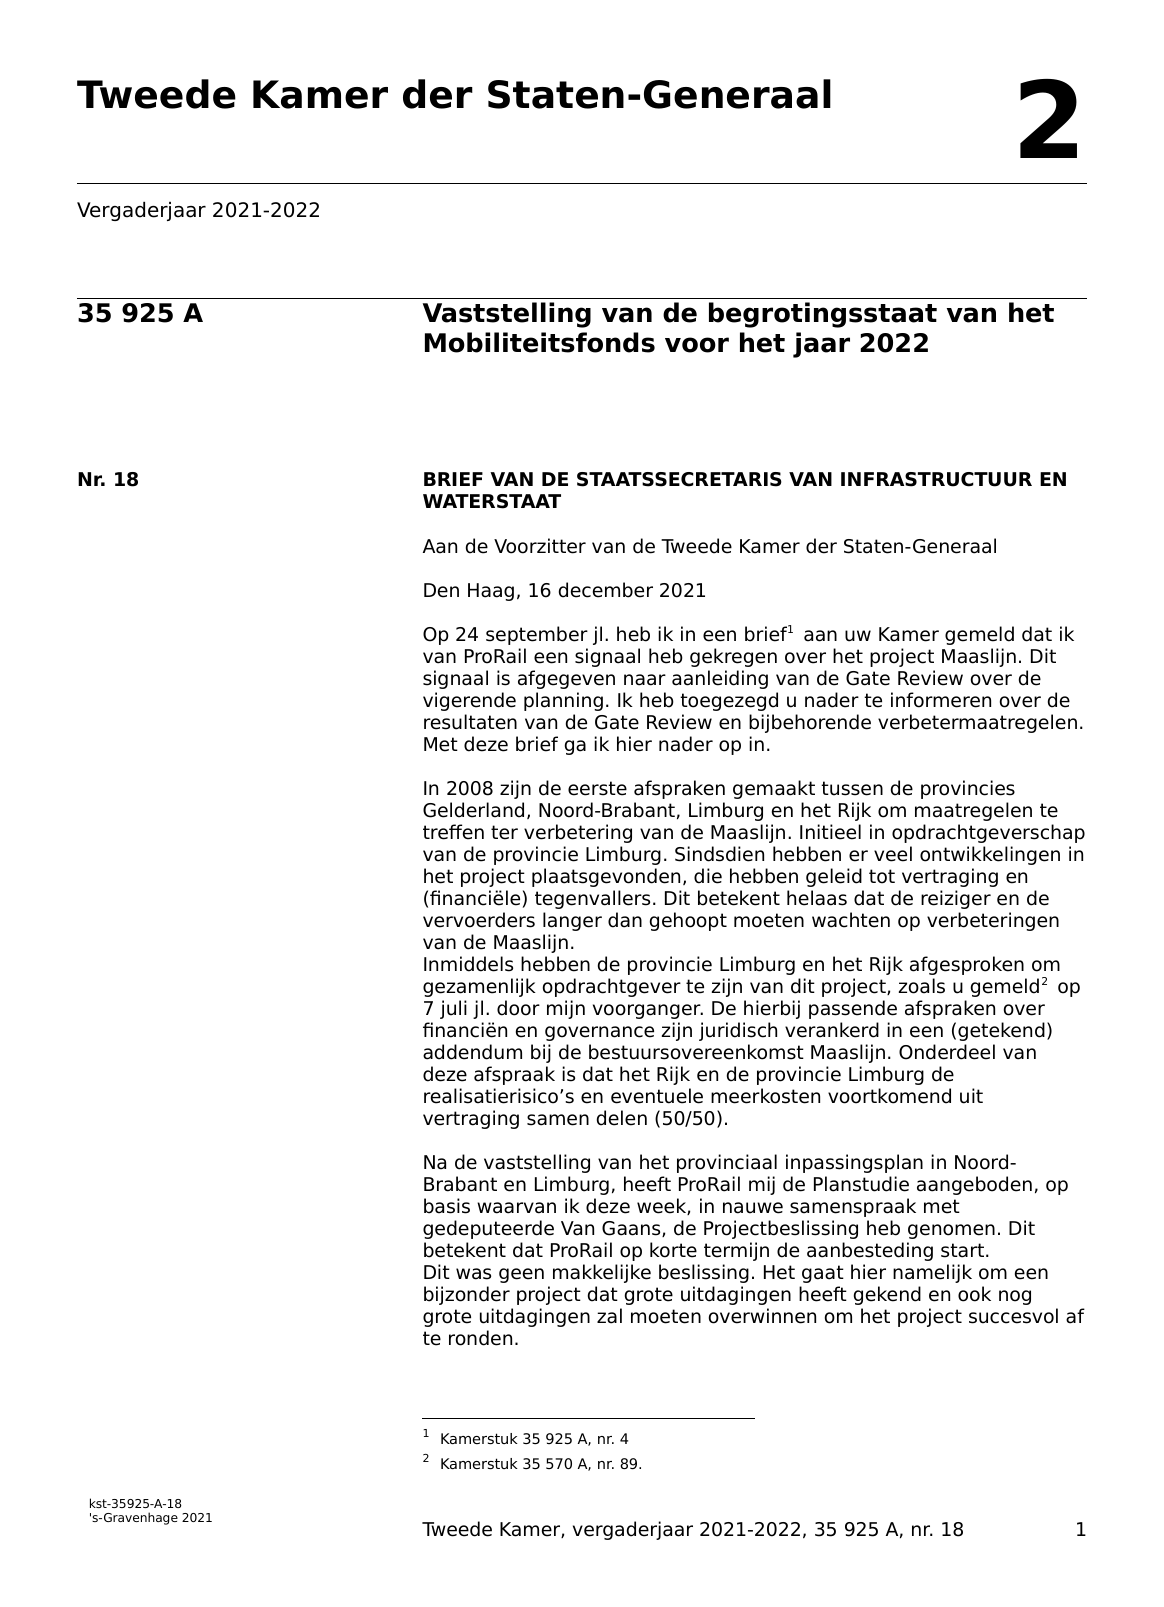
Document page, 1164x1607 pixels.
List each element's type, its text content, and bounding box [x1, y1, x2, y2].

text 's-Gravenhage 2021 [88, 1511, 323, 1525]
table_cell Vergaderjaar 2021-2022 [77, 184, 1087, 298]
text Aan de Voorzitter van de Tweede Kamer der Staten-Generaal [422, 536, 1087, 557]
text Kamerstuk 35 570 A, nr. 89. [422, 1452, 1087, 1474]
text Op 24 september jl. heb ik in een brief aan uw Kamer gemeld dat ik van ProRail een signaal heb gekregen over het project Maaslijn. Dit signaal is afgegeven naar aanleiding van de Gate Review over de vigerende planning. Ik heb toegezegd u nader te informeren over de resultaten van de Gate Review en bijbehorende verbetermaatregelen. Met deze brief ga ik hier nader op in. [422, 624, 1087, 756]
text Na de vaststelling van het provinciaal inpassingsplan in Noord-Brabant en Limburg, heeft ProRail mij de Planstudie aangeboden, op basis waarvan ik deze week, in nauwe samenspraak met gedeputeerde Van Gaans, de Projectbeslissing heb genomen. Dit betekent dat ProRail op korte termijn de aanbesteding start. [422, 1152, 1087, 1262]
table_header Tweede Kamer der Staten-Generaal [77, 59, 886, 183]
text kst-35925-A-18 [88, 1497, 323, 1511]
text Inmiddels hebben de provincie Limburg en het Rijk afgesproken om gezamenlijk opdrachtgever te zijn van dit project, zoals u gemeld op 7 juli jl. door mijn voorganger. De hierbij passende afspraken over financiën en governance zijn juridisch verankerd in een (getekend) addendum bij de bestuursovereenkomst Maaslijn. Onderdeel van deze afspraak is dat het Rijk en de provincie Limburg de realisatierisico’s en eventuele meerkosten voortkomend uit vertraging samen delen (50/50). [422, 954, 1087, 1129]
subtitle 35 925 A Vaststelling van de begrotingsstaat van het Mobiliteitsfonds voor het jaar 2022 [77, 299, 1087, 358]
text Den Haag, 16 december 2021 [422, 580, 1087, 602]
text Dit was geen makkelijke beslissing. Het gaat hier namelijk om een bijzonder project dat grote uitdagingen heeft gekend en ook nog grote uitdagingen zal moeten overwinnen om het project succesvol af te ronden. [422, 1262, 1087, 1349]
table_header 2 [886, 59, 1087, 183]
text Kamerstuk 35 925 A, nr. 4 [422, 1427, 1087, 1449]
subtitle Nr. 18 BRIEF VAN DE STAATSSECRETARIS VAN INFRASTRUCTUUR EN WATERSTAAT [77, 469, 1087, 513]
text In 2008 zijn de eerste afspraken gemaakt tussen de provincies Gelderland, Noord-Brabant, Limburg en het Rijk om maatregelen te treffen ter verbetering van de Maaslijn. Initieel in opdrachtgeverschap van de provincie Limburg. Sindsdien hebben er veel ontwikkelingen in het project plaatsgevonden, die hebben geleid tot vertraging en (financiële) tegenvallers. Dit betekent helaas dat de reiziger en de vervoerders langer dan gehoopt moeten wachten op verbeteringen van de Maaslijn. [422, 778, 1087, 954]
